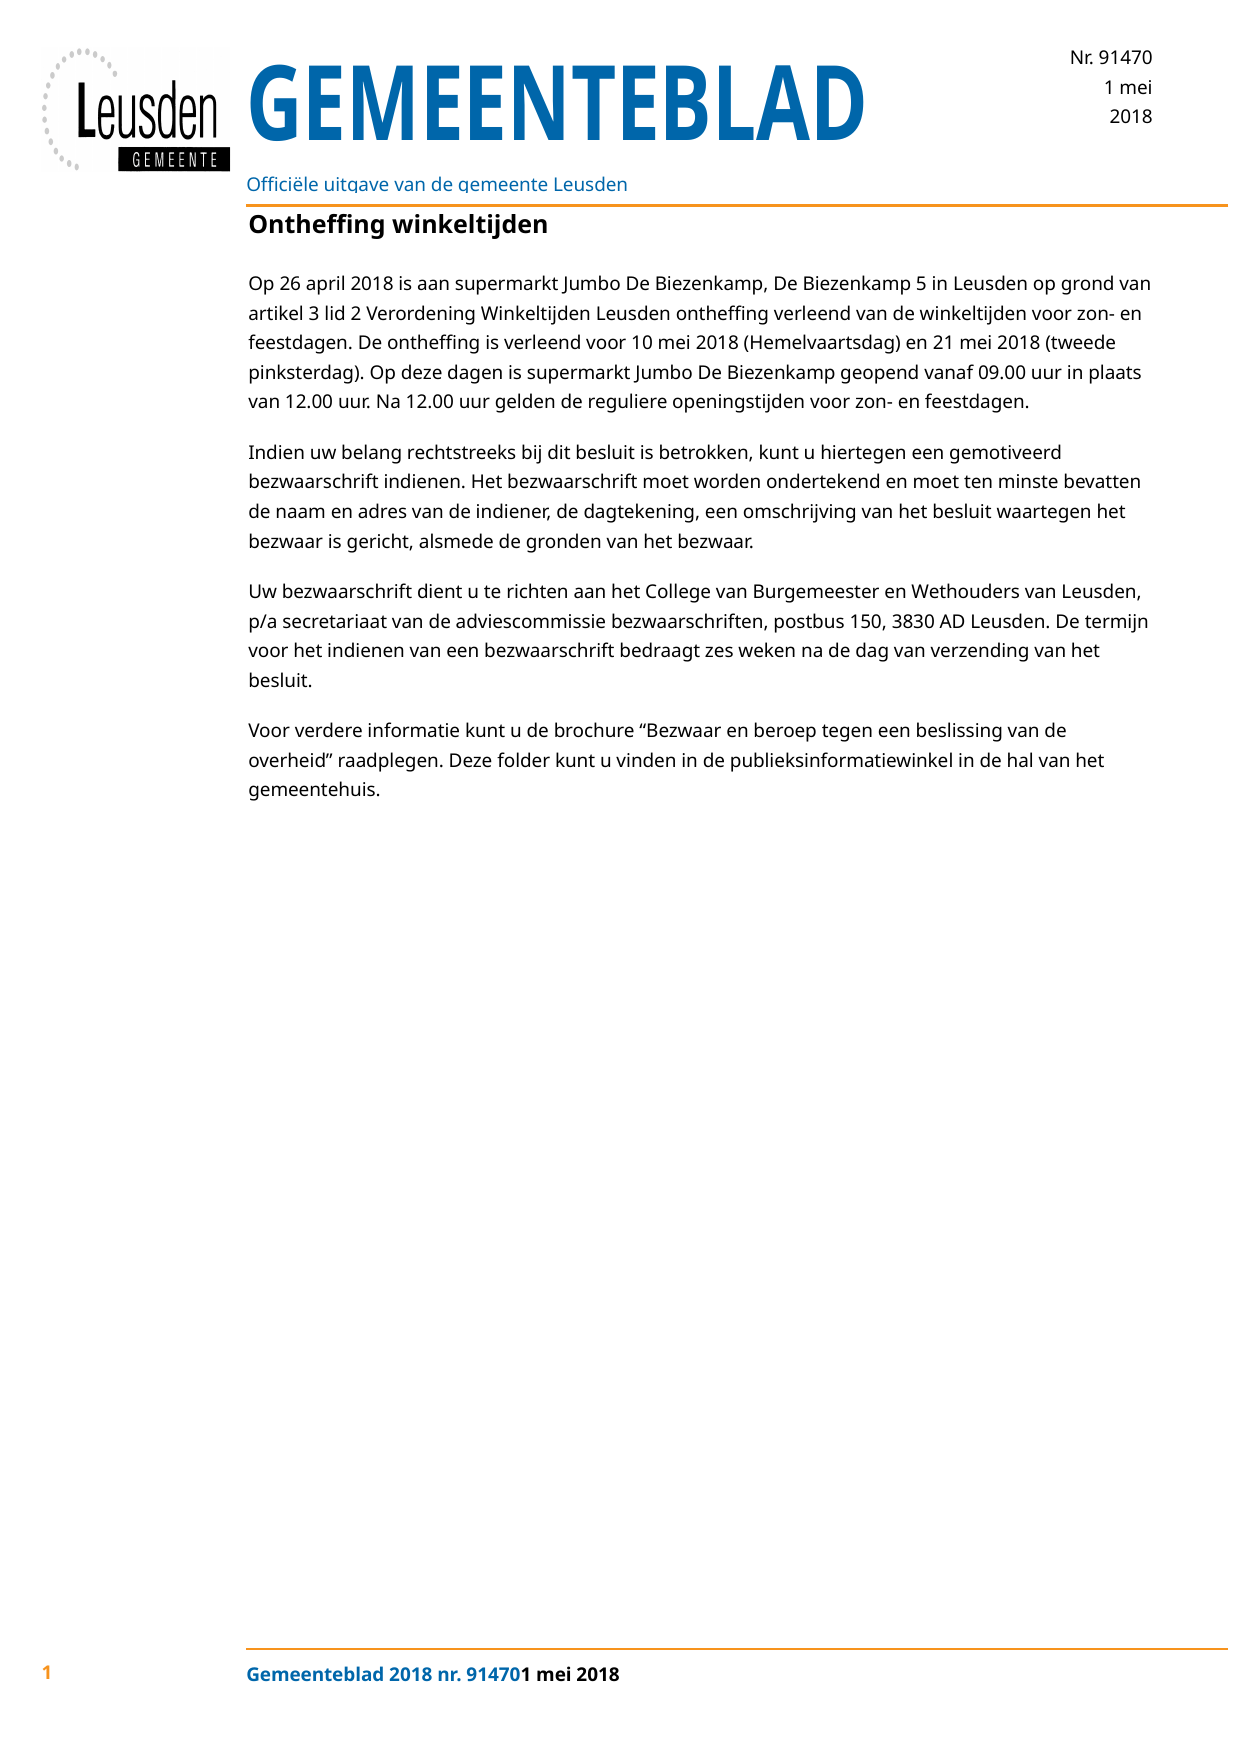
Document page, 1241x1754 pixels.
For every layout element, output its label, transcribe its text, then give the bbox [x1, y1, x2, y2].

picture [41, 47, 231, 172]
text Uw bezwaarschrift dient u te richten aan het College van Burgemeester en Wethouders van Leusden, p/a secretariaat van de adviescommissie bezwaarschriften, postbus 150, 3830 AD Leusden. De termijn voor het indienen van een bezwaarschrift bedraagt zes weken na de dag van verzending van het besluit. [248, 578, 1152, 693]
text Voor verdere informatie kunt u de brochure “Bezwaar en beroep tegen een beslissing van de overheid” raadplegen. Deze folder kunt u vinden in de publieksinformatiewinkel in de hal van het gemeentehuis. [248, 717, 1152, 802]
text Indien uw belang rechtstreeks bij dit besluit is betrokken, kunt u hiertegen een gemotiveerd bezwaarschrift indienen. Het bezwaarschrift moet worden ondertekend en moet ten minste bevatten de naam en adres van de indiener, de dagtekening, een omschrijving van het besluit waartegen het bezwaar is gericht, alsmede de gronden van het bezwaar. [248, 439, 1152, 553]
text Op 26 april 2018 is aan supermarkt Jumbo De Biezenkamp, De Biezenkamp 5 in Leusden op grond van artikel 3 lid 2 Verordening Winkeltijden Leusden ontheffing verleend van de winkeltijden voor zon- en feestdagen. De ontheffing is verleend voor 10 mei 2018 (Hemelvaartsdag) en 21 mei 2018 (tweede pinksterdag). Op deze dagen is supermarkt Jumbo De Biezenkamp geopend vanaf 09.00 uur in plaats van 12.00 uur. Na 12.00 uur gelden de reguliere openingstijden voor zon- en feestdagen. [248, 270, 1152, 414]
text Ontheffing winkeltijden [248, 207, 1152, 241]
